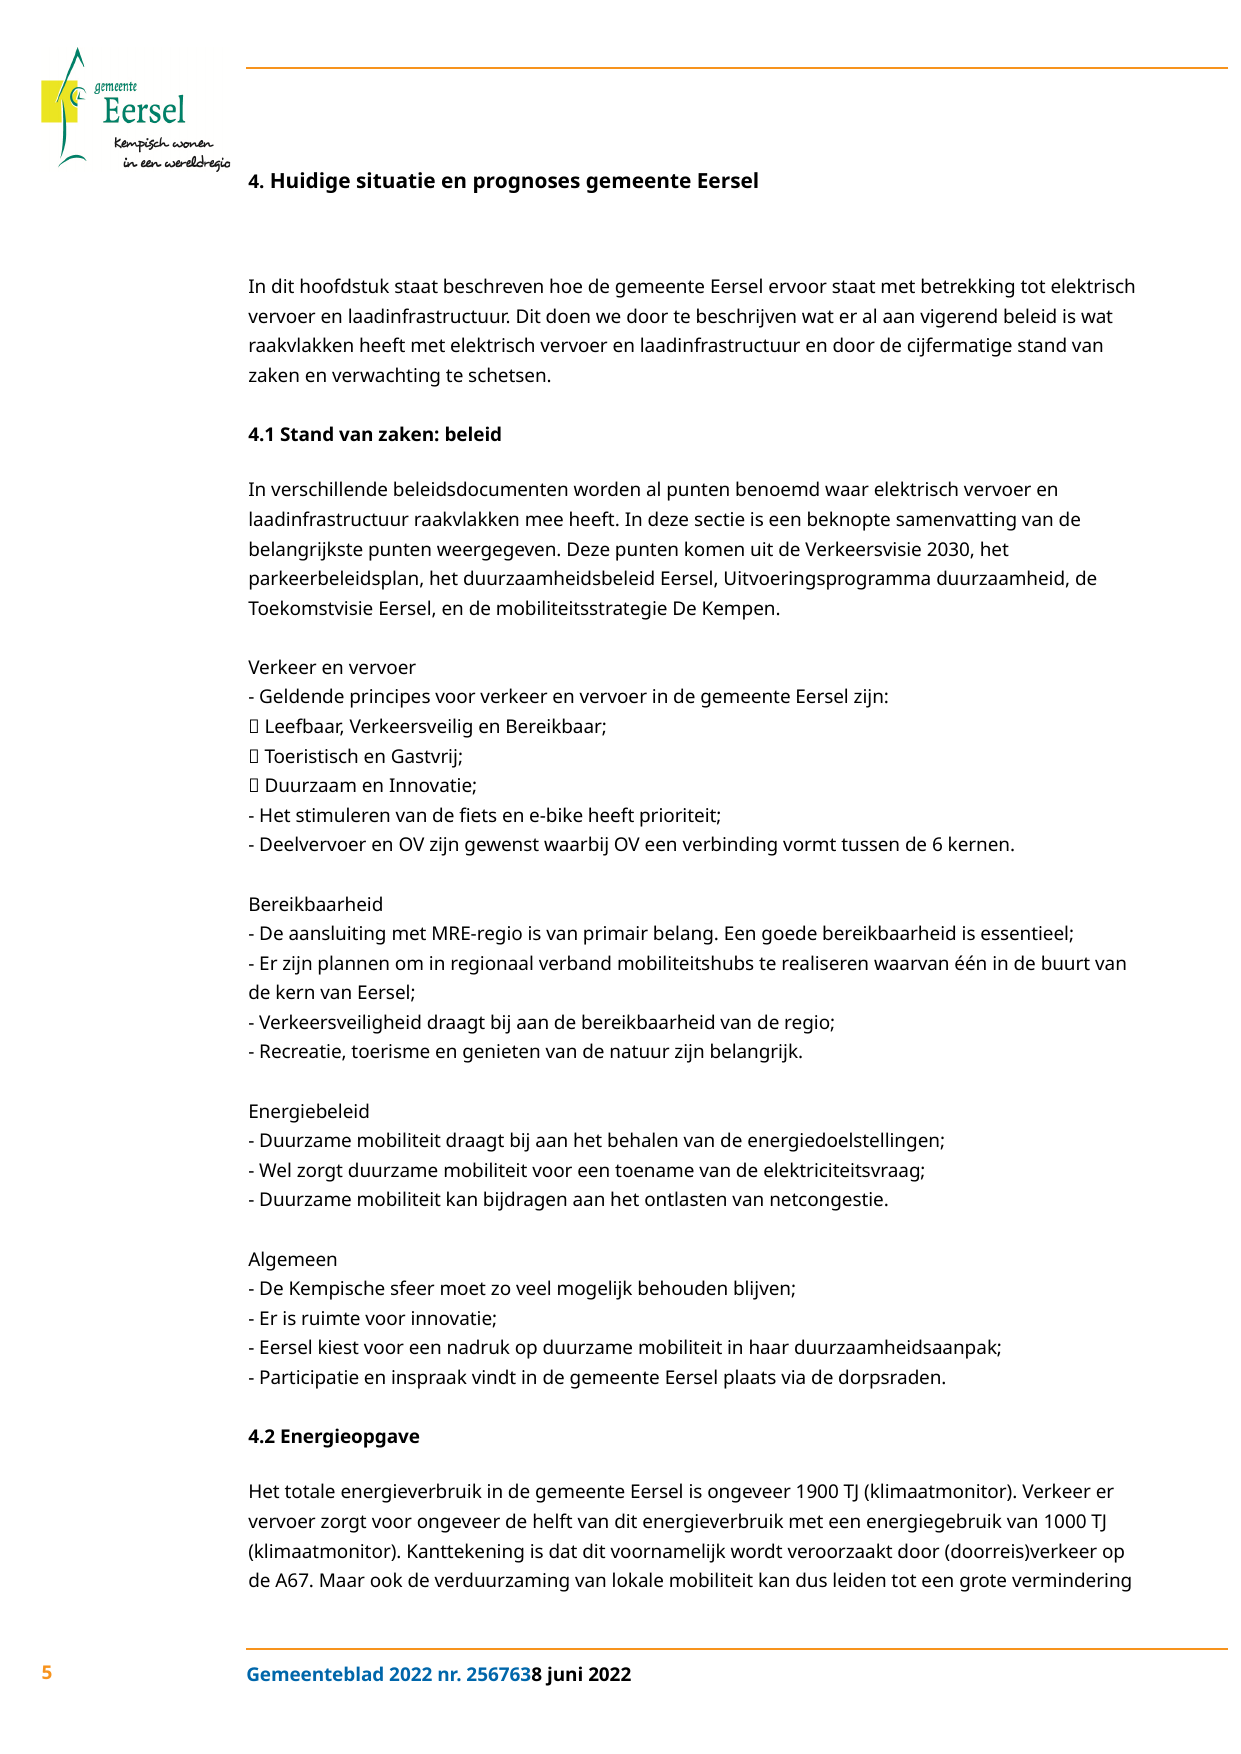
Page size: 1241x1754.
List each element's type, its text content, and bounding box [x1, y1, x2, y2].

text Het totale energieverbruik in de gemeente Eersel is ongeveer 1900 TJ (klimaatmonitor). Verkeer er vervoer zorgt voor ongeveer de helft van dit energieverbruik met een energiegebruik van 1000 TJ (klimaatmonitor). Kanttekening is dat dit voornamelijk wordt veroorzaakt door (doorreis)verkeer op de A67. Maar ook de verduurzaming van lokale mobiliteit kan dus leiden tot een grote vermindering [248, 1479, 1152, 1593]
text - Participatie en inspraak vindt in de gemeente Eersel plaats via de dorpsraden. [248, 1364, 1152, 1390]
picture [41, 47, 231, 172]
text - Deelvervoer en OV zijn gewenst waarbij OV een verbinding vormt tussen de 6 kernen. [248, 832, 1152, 857]
text 4. Huidige situatie en prognoses gemeente Eersel [248, 166, 1152, 194]
text - Het stimuleren van de fiets en e-bike heeft prioriteit; [248, 802, 1152, 828]
text In dit hoofdstuk staat beschreven hoe de gemeente Eersel ervoor staat met betrekking tot elektrisch vervoer en laadinfrastructuur. Dit doen we door te beschrijven wat er al aan vigerend beleid is wat raakvlakken heeft met elektrisch vervoer en laadinfrastructuur en door de cijfermatige stand van zaken en verwachting te schetsen. [248, 273, 1152, 388]
text 4.1 Stand van zaken: beleid [248, 421, 1152, 447]
text - Geldende principes voor verkeer en vervoer in de gemeente Eersel zijn: [248, 684, 1152, 709]
text - De Kempische sfeer moet zo veel mogelijk behouden blijven; [248, 1275, 1152, 1301]
text Bereikbaarheid [248, 891, 1152, 917]
text  Toeristisch en Gastvrij; [248, 743, 1152, 769]
text In verschillende beleidsdocumenten worden al punten benoemd waar elektrisch vervoer en laadinfrastructuur raakvlakken mee heeft. In deze sectie is een beknopte samenvatting van de belangrijkste punten weergegeven. Deze punten komen uit de Verkeersvisie 2030, het parkeerbeleidsplan, het duurzaamheidsbeleid Eersel, Uitvoeringsprogramma duurzaamheid, de Toekomstvisie Eersel, en de mobiliteitsstrategie De Kempen. [248, 477, 1152, 621]
text - De aansluiting met MRE-regio is van primair belang. Een goede bereikbaarheid is essentieel; [248, 920, 1152, 946]
text - Wel zorgt duurzame mobiliteit voor een toename van de elektriciteitsvraag; [248, 1157, 1152, 1183]
text - Verkeersveiligheid draagt bij aan de bereikbaarheid van de regio; [248, 1009, 1152, 1035]
text - Duurzame mobiliteit kan bijdragen aan het ontlasten van netcongestie. [248, 1187, 1152, 1212]
text - Eersel kiest voor een nadruk op duurzame mobiliteit in haar duurzaamheidsaanpak; [248, 1334, 1152, 1360]
text - Er zijn plannen om in regionaal verband mobiliteitshubs te realiseren waarvan één in de buurt van de kern van Eersel; [248, 950, 1152, 1005]
text Verkeer en vervoer [248, 654, 1152, 680]
text - Recreatie, toerisme en genieten van de natuur zijn belangrijk. [248, 1039, 1152, 1064]
text Energiebeleid [248, 1098, 1152, 1124]
text Algemeen [248, 1246, 1152, 1272]
text  Leefbaar, Verkeersveilig en Bereikbaar; [248, 713, 1152, 739]
text  Duurzaam en Innovatie; [248, 772, 1152, 798]
text 4.2 Energieopgave [248, 1423, 1152, 1449]
text - Duurzame mobiliteit draagt bij aan het behalen van de energiedoelstellingen; [248, 1127, 1152, 1153]
text - Er is ruimte voor innovatie; [248, 1305, 1152, 1331]
